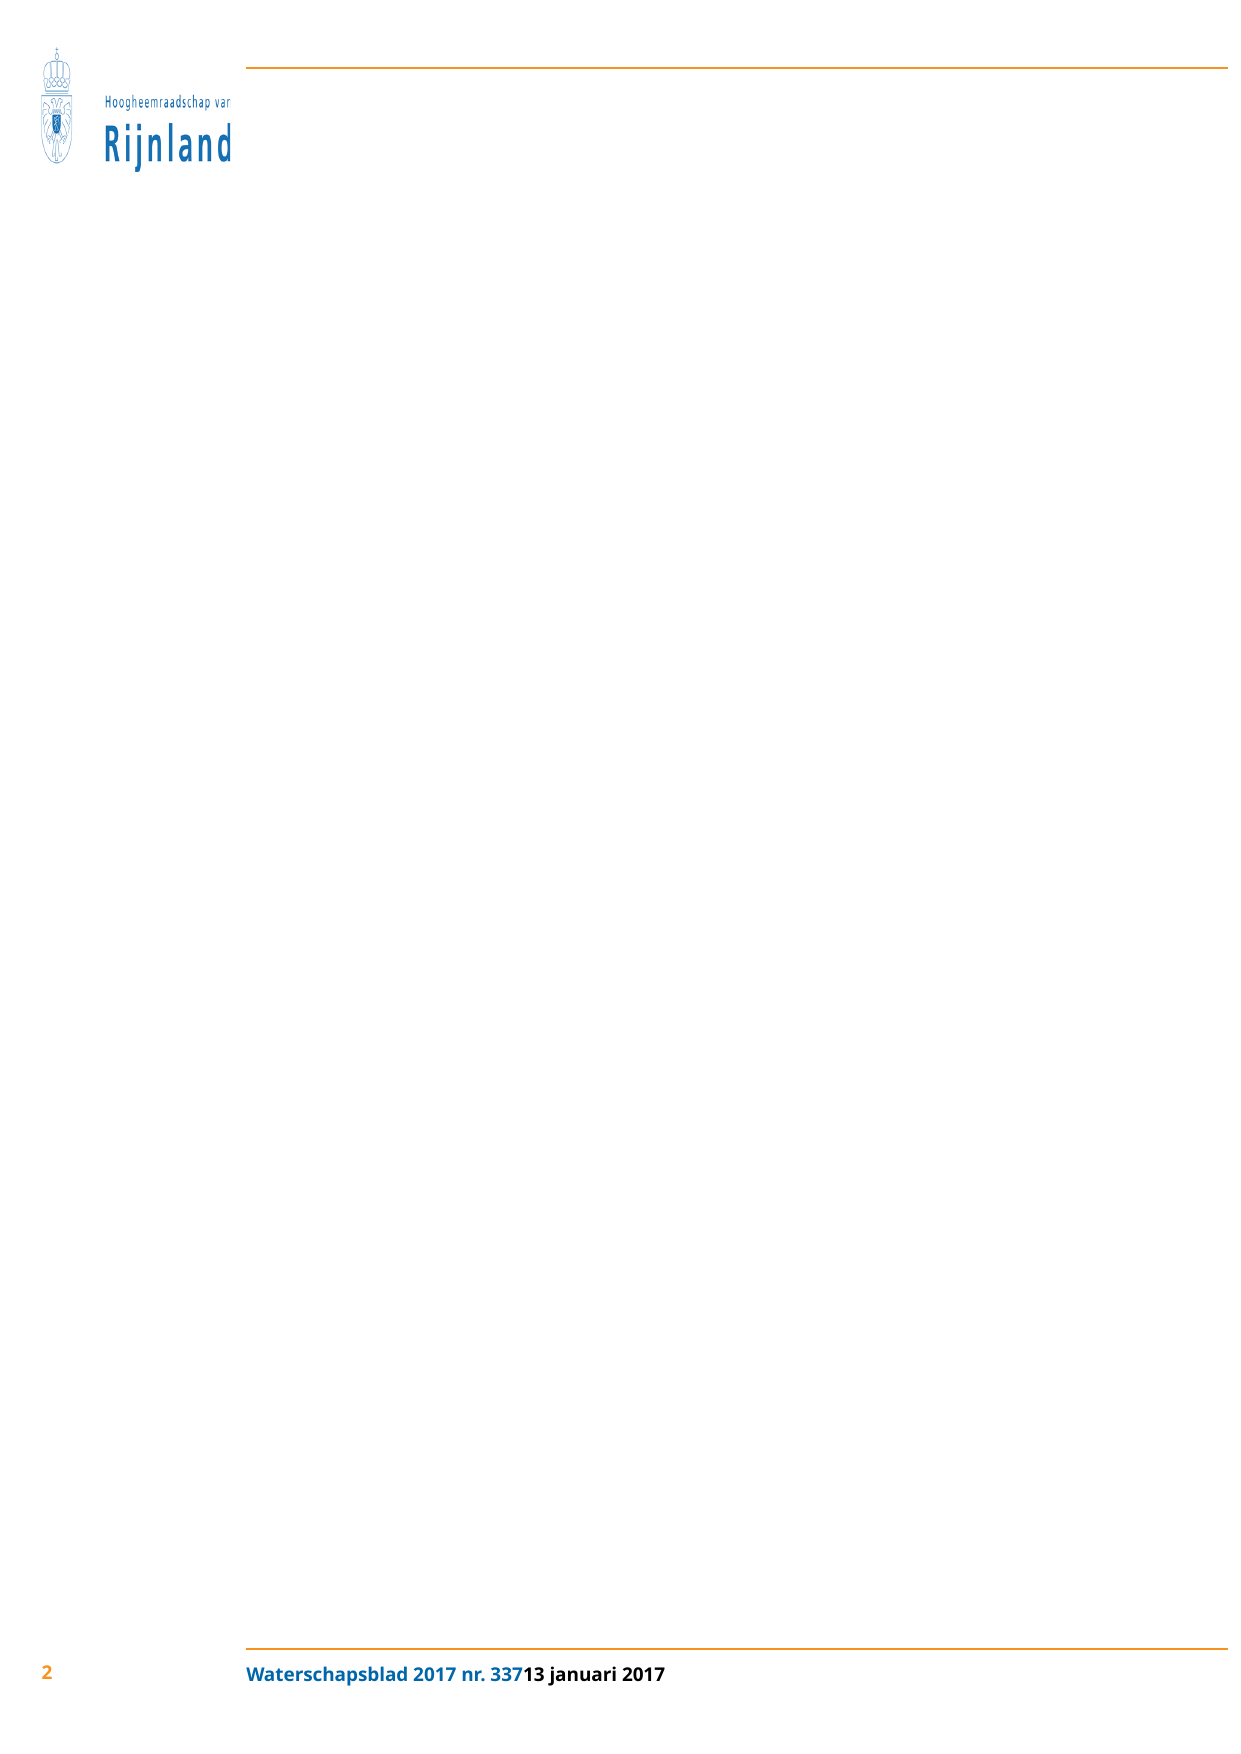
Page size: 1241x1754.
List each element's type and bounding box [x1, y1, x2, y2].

picture [41, 47, 231, 172]
